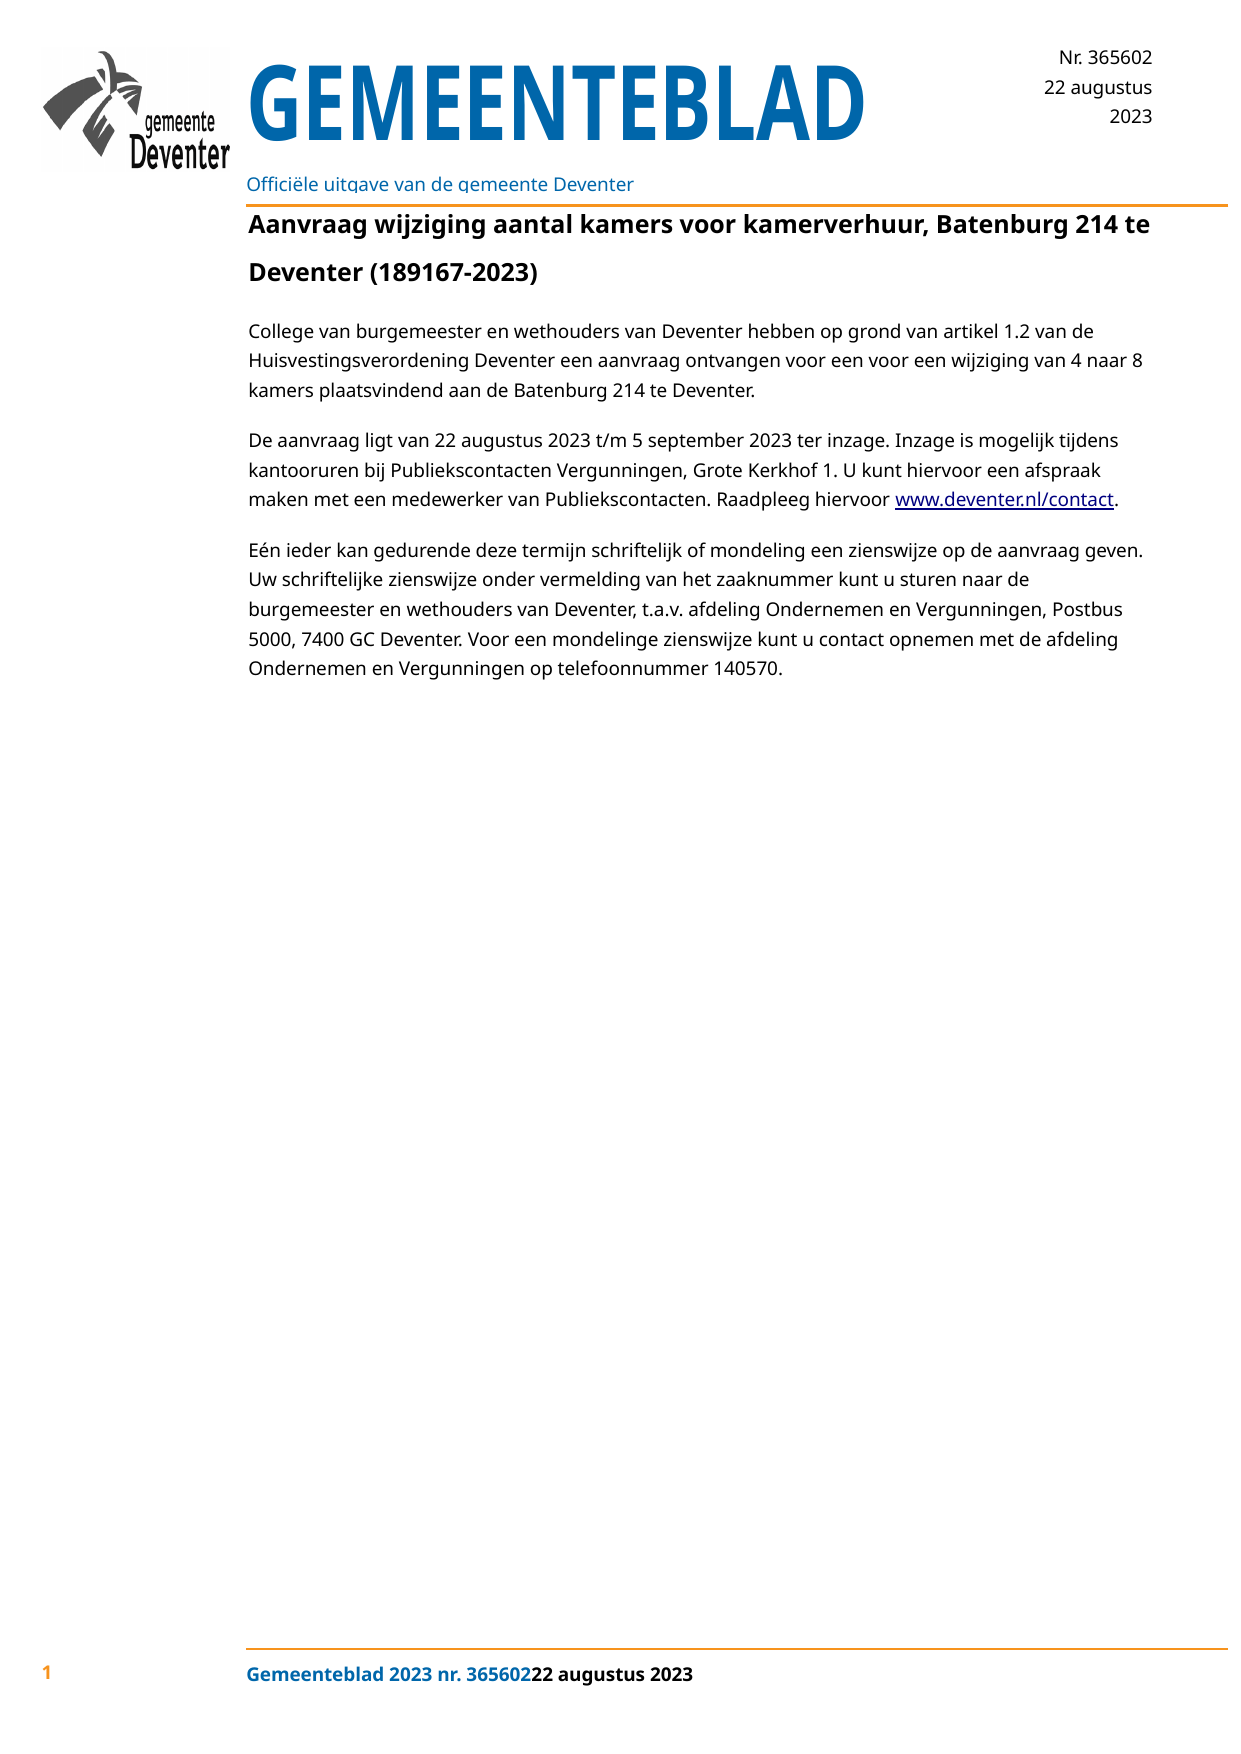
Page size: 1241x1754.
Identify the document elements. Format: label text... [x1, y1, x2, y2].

text De aanvraag ligt van 22 augustus 2023 t/m 5 september 2023 ter inzage. Inzage is mogelijk tijdens kantooruren bij Publiekscontacten Vergunningen, Grote Kerkhof 1. U kunt hiervoor een afspraak maken met een medewerker van Publiekscontacten. Raadpleeg hiervoor www.deventer.nl/contact. [248, 427, 1152, 512]
text Eén ieder kan gedurende deze termijn schriftelijk of mondeling een zienswijze op de aanvraag geven. Uw schriftelijke zienswijze onder vermelding van het zaaknummer kunt u sturen naar de burgemeester en wethouders van Deventer, t.a.v. afdeling Ondernemen en Vergunningen, Postbus 5000, 7400 GC Deventer. Voor een mondelinge zienswijze kunt u contact opnemen met de afdeling Ondernemen en Vergunningen op telefoonnummer 140570. [248, 537, 1152, 681]
picture [41, 47, 231, 172]
text College van burgemeester en wethouders van Deventer hebben op grond van artikel 1.2 van de Huisvestingsverordening Deventer een aanvraag ontvangen voor een voor een wijziging van 4 naar 8 kamers plaatsvindend aan de Batenburg 214 te Deventer. [248, 318, 1152, 403]
text Aanvraag wijziging aantal kamers voor kamerverhuur, Batenburg 214 te Deventer (189167-2023) [248, 207, 1152, 288]
